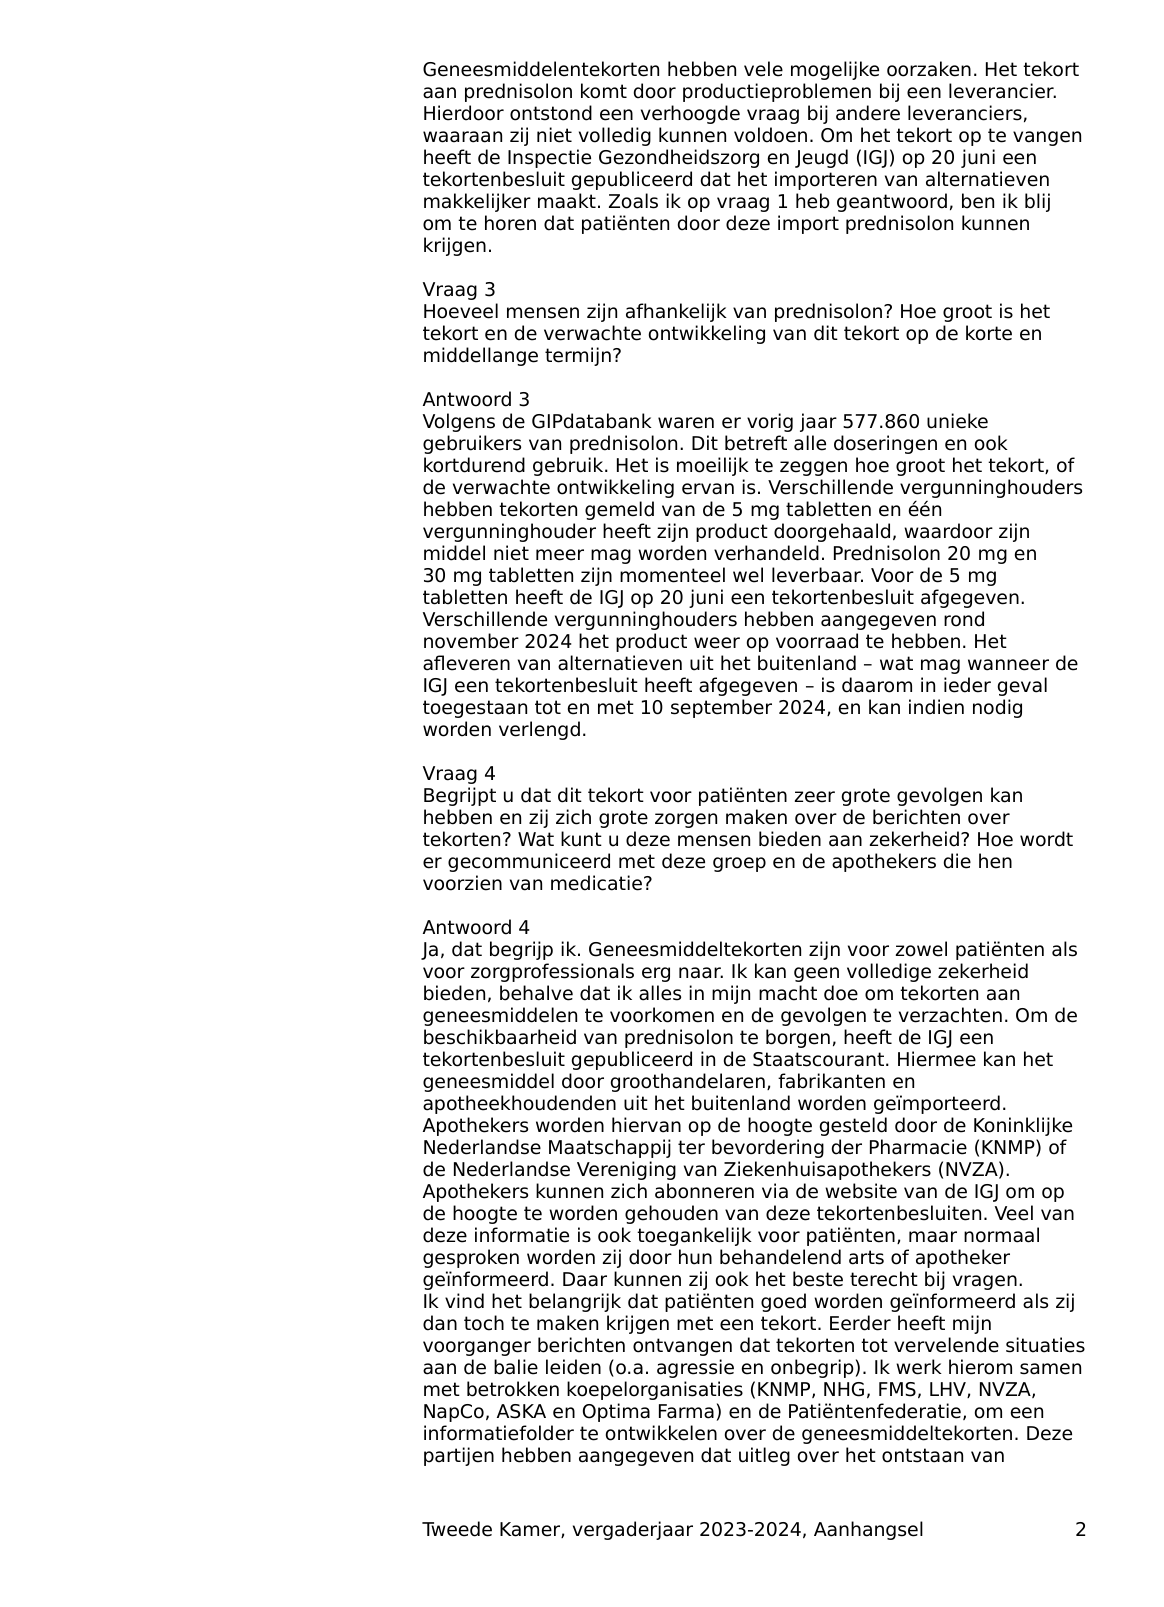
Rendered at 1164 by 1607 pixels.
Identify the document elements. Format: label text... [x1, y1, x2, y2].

text Antwoord 4 [422, 917, 1087, 939]
text Ik vind het belangrijk dat patiënten goed worden geïnformeerd als zij dan toch te maken krijgen met een tekort. Eerder heeft mijn voorganger berichten ontvangen dat tekorten tot vervelende situaties aan de balie leiden (o.a. agressie en onbegrip). Ik werk hierom samen met betrokken koepelorganisaties (KNMP, NHG, FMS, LHV, NVZA, NapCo, ASKA en Optima Farma) en de Patiëntenfederatie, om een informatiefolder te ontwikkelen over de geneesmiddeltekorten. Deze partijen hebben aangegeven dat uitleg over het ontstaan van [422, 1291, 1087, 1467]
text Antwoord 3 [422, 389, 1087, 411]
text Ja, dat begrijp ik. Geneesmiddeltekorten zijn voor zowel patiënten als voor zorgprofessionals erg naar. Ik kan geen volledige zekerheid bieden, behalve dat ik alles in mijn macht doe om tekorten aan geneesmiddelen te voorkomen en de gevolgen te verzachten. Om de beschikbaarheid van prednisolon te borgen, heeft de IGJ een tekortenbesluit gepubliceerd in de Staatscourant. Hiermee kan het geneesmiddel door groothandelaren, fabrikanten en apotheekhoudenden uit het buitenland worden geïmporteerd. Apothekers worden hiervan op de hoogte gesteld door de Koninklijke Nederlandse Maatschappij ter bevordering der Pharmacie (KNMP) of de Nederlandse Vereniging van Ziekenhuisapothekers (NVZA). Apothekers kunnen zich abonneren via de website van de IGJ om op de hoogte te worden gehouden van deze tekortenbesluiten. Veel van deze informatie is ook toegankelijk voor patiënten, maar normaal gesproken worden zij door hun behandelend arts of apotheker geïnformeerd. Daar kunnen zij ook het beste terecht bij vragen. [422, 939, 1087, 1291]
text Vraag 4 [422, 763, 1087, 785]
text Volgens de GIPdatabank waren er vorig jaar 577.860 unieke gebruikers van prednisolon. Dit betreft alle doseringen en ook kortdurend gebruik. Het is moeilijk te zeggen hoe groot het tekort, of de verwachte ontwikkeling ervan is. Verschillende vergunninghouders hebben tekorten gemeld van de 5 mg tabletten en één vergunninghouder heeft zijn product doorgehaald, waardoor zijn middel niet meer mag worden verhandeld. Prednisolon 20 mg en 30 mg tabletten zijn momenteel wel leverbaar. Voor de 5 mg tabletten heeft de IGJ op 20 juni een tekortenbesluit afgegeven. Verschillende vergunninghouders hebben aangegeven rond november 2024 het product weer op voorraad te hebben. Het afleveren van alternatieven uit het buitenland – wat mag wanneer de IGJ een tekortenbesluit heeft afgegeven – is daarom in ieder geval toegestaan tot en met 10 september 2024, en kan indien nodig worden verlengd. [422, 411, 1087, 741]
text Vraag 3 [422, 279, 1087, 301]
text Hoeveel mensen zijn afhankelijk van prednisolon? Hoe groot is het tekort en de verwachte ontwikkeling van dit tekort op de korte en middellange termijn? [422, 301, 1087, 367]
text Geneesmiddelentekorten hebben vele mogelijke oorzaken. Het tekort aan prednisolon komt door productieproblemen bij een leverancier. Hierdoor ontstond een verhoogde vraag bij andere leveranciers, waaraan zij niet volledig kunnen voldoen. Om het tekort op te vangen heeft de Inspectie Gezondheidszorg en Jeugd (IGJ) op 20 juni een tekortenbesluit gepubliceerd dat het importeren van alternatieven makkelijker maakt. Zoals ik op vraag 1 heb geantwoord, ben ik blij om te horen dat patiënten door deze import prednisolon kunnen krijgen. [422, 59, 1087, 257]
text Begrijpt u dat dit tekort voor patiënten zeer grote gevolgen kan hebben en zij zich grote zorgen maken over de berichten over tekorten? Wat kunt u deze mensen bieden aan zekerheid? Hoe wordt er gecommuniceerd met deze groep en de apothekers die hen voorzien van medicatie? [422, 785, 1087, 895]
